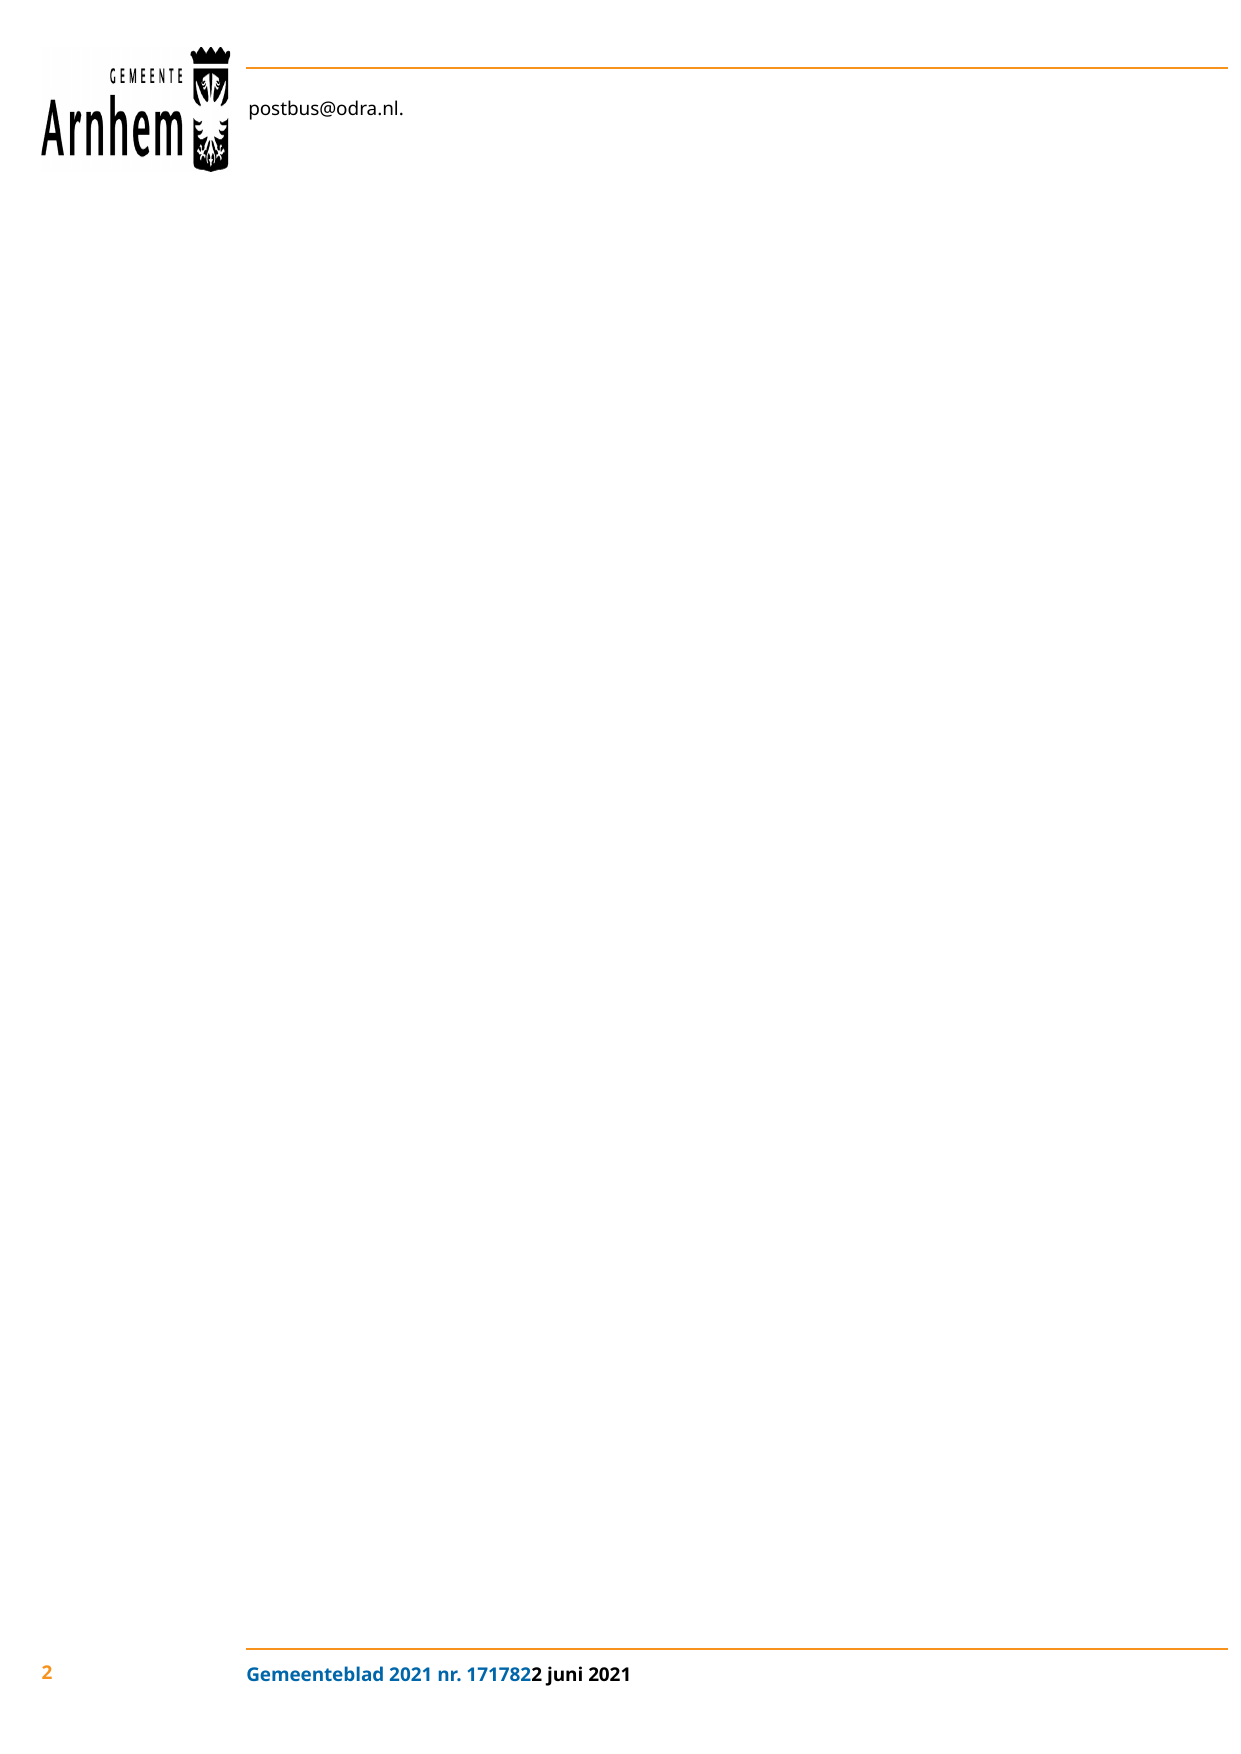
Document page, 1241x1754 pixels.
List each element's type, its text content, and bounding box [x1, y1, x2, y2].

picture [41, 47, 231, 172]
text postbus@odra.nl. [248, 95, 1152, 121]
